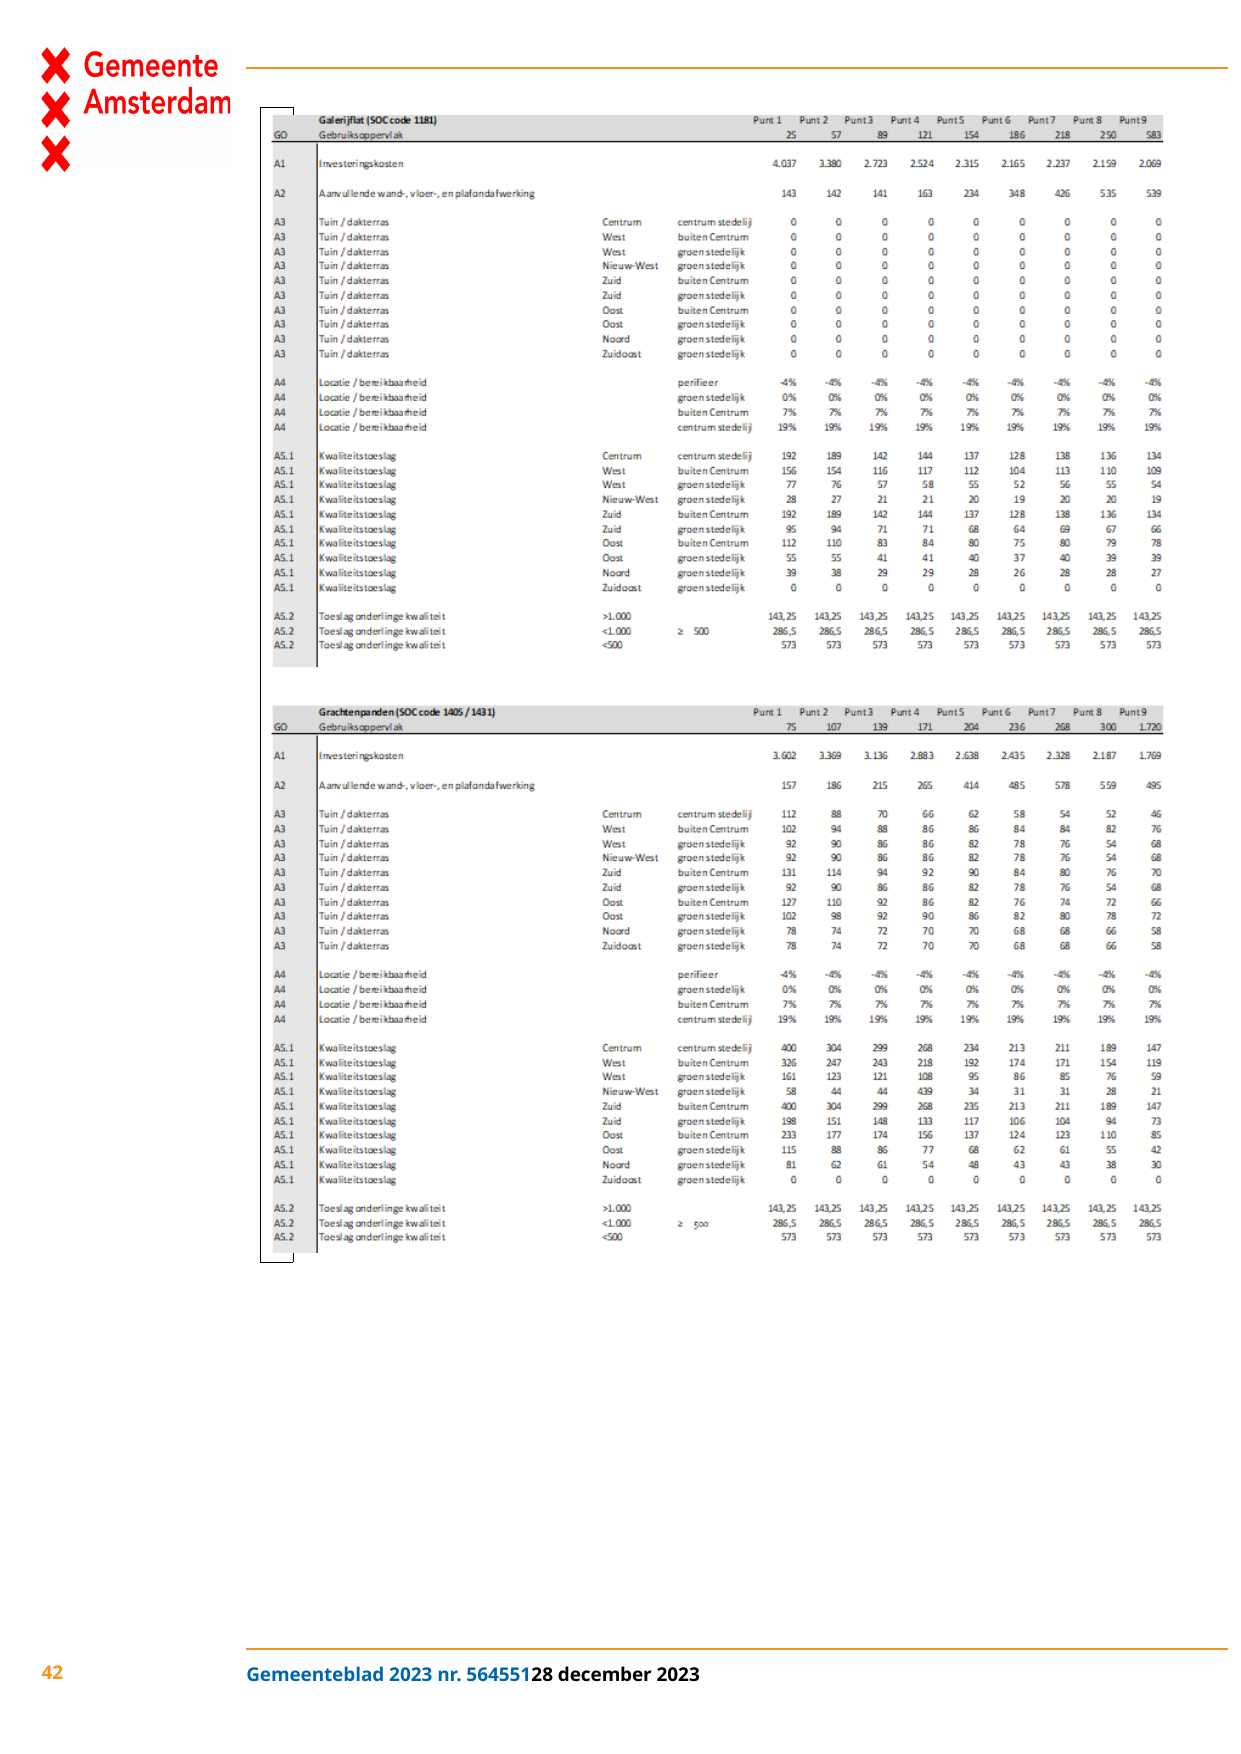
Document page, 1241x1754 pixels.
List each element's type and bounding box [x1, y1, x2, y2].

picture [41, 47, 231, 172]
picture [268, 115, 1173, 1253]
